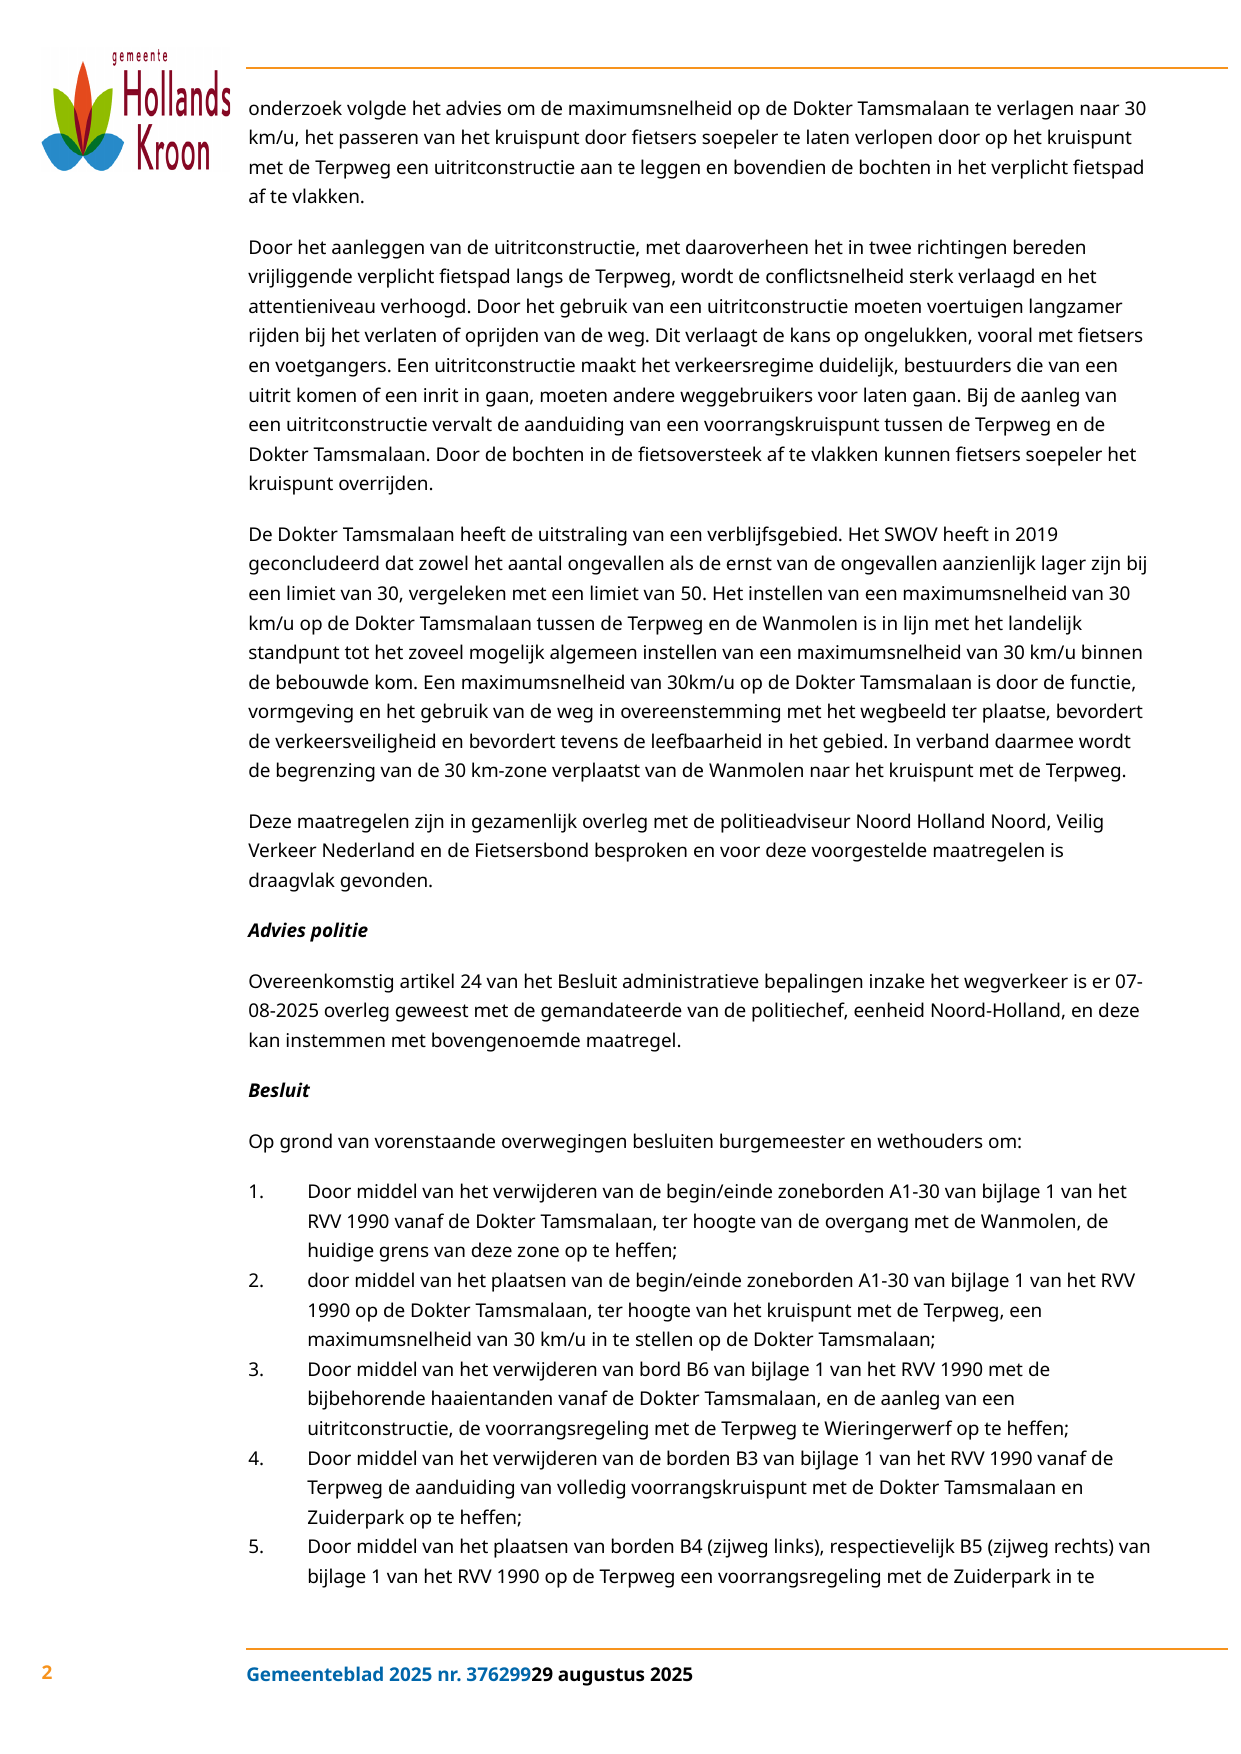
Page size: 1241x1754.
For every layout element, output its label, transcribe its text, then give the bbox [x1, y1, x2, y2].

text Op grond van vorenstaande overwegingen besluiten burgemeester en wethouders om: [248, 1128, 1152, 1154]
text De Dokter Tamsmalaan heeft de uitstraling van een verblijfsgebied. Het SWOV heeft in 2019 geconcludeerd dat zowel het aantal ongevallen als de ernst van de ongevallen aanzienlijk lager zijn bij een limiet van 30, vergeleken met een limiet van 50. Het instellen van een maximumsnelheid van 30 km/u op de Dokter Tamsmalaan tussen de Terpweg en de Wanmolen is in lijn met het landelijk standpunt tot het zoveel mogelijk algemeen instellen van een maximumsnelheid van 30 km/u binnen de bebouwde kom. Een maximumsnelheid van 30km/u op de Dokter Tamsmalaan is door de functie, vormgeving en het gebruik van de weg in overeenstemming met het wegbeeld ter plaatse, bevordert de verkeersveiligheid en bevordert tevens de leefbaarheid in het gebied. In verband daarmee wordt de begrenzing van de 30 km-zone verplaatst van de Wanmolen naar het kruispunt met de Terpweg. [248, 521, 1152, 783]
list Door middel van het verwijderen van de borden B3 van bijlage 1 van het RVV 1990 vanaf de Terpweg de aanduiding van volledig voorrangskruispunt met de Dokter Tamsmalaan en Zuiderpark op te heffen; [248, 1445, 1152, 1530]
text Door het aanleggen van de uitritconstructie, met daaroverheen het in twee richtingen bereden vrijliggende verplicht fietspad langs de Terpweg, wordt de conflictsnelheid sterk verlaagd en het attentieniveau verhoogd. Door het gebruik van een uitritconstructie moeten voertuigen langzamer rijden bij het verlaten of oprijden van de weg. Dit verlaagt de kans op ongelukken, vooral met fietsers en voetgangers. Een uitritconstructie maakt het verkeersregime duidelijk, bestuurders die van een uitrit komen of een inrit in gaan, moeten andere weggebruikers voor laten gaan. Bij de aanleg van een uitritconstructie vervalt de aanduiding van een voorrangskruispunt tussen de Terpweg en de Dokter Tamsmalaan. Door de bochten in de fietsoversteek af te vlakken kunnen fietsers soepeler het kruispunt overrijden. [248, 234, 1152, 496]
list Door middel van het verwijderen van de begin/einde zoneborden A1-30 van bijlage 1 van het RVV 1990 vanaf de Dokter Tamsmalaan, ter hoogte van de overgang met de Wanmolen, de huidige grens van deze zone op te heffen; [248, 1178, 1152, 1263]
list Door middel van het verwijderen van bord B6 van bijlage 1 van het RVV 1990 met de bijbehorende haaientanden vanaf de Dokter Tamsmalaan, en de aanleg van een uitritconstructie, de voorrangsregeling met de Terpweg te Wieringerwerf op te heffen; [248, 1356, 1152, 1441]
text Overeenkomstig artikel 24 van het Besluit administratieve bepalingen inzake het wegverkeer is er 07-08-2025 overleg geweest met de gemandateerde van de politiechef, eenheid Noord-Holland, en deze kan instemmen met bovengenoemde maatregel. [248, 968, 1152, 1053]
picture [41, 47, 231, 172]
text onderzoek volgde het advies om de maximumsnelheid op de Dokter Tamsmalaan te verlagen naar 30 km/u, het passeren van het kruispunt door fietsers soepeler te laten verlopen door op het kruispunt met de Terpweg een uitritconstructie aan te leggen en bovendien de bochten in het verplicht fietspad af te vlakken. [248, 95, 1152, 209]
text Advies politie [248, 918, 1152, 943]
list door middel van het plaatsen van de begin/einde zoneborden A1-30 van bijlage 1 van het RVV 1990 op de Dokter Tamsmalaan, ter hoogte van het kruispunt met de Terpweg, een maximumsnelheid van 30 km/u in te stellen op de Dokter Tamsmalaan; [248, 1267, 1152, 1352]
text Deze maatregelen zijn in gezamenlijk overleg met de politieadviseur Noord Holland Noord, Veilig Verkeer Nederland en de Fietsersbond besproken en voor deze voorgestelde maatregelen is draagvlak gevonden. [248, 808, 1152, 893]
list Door middel van het plaatsen van borden B4 (zijweg links), respectievelijk B5 (zijweg rechts) van bijlage 1 van het RVV 1990 op de Terpweg een voorrangsregeling met de Zuiderpark in te [248, 1533, 1152, 1589]
text Besluit [248, 1078, 1152, 1103]
